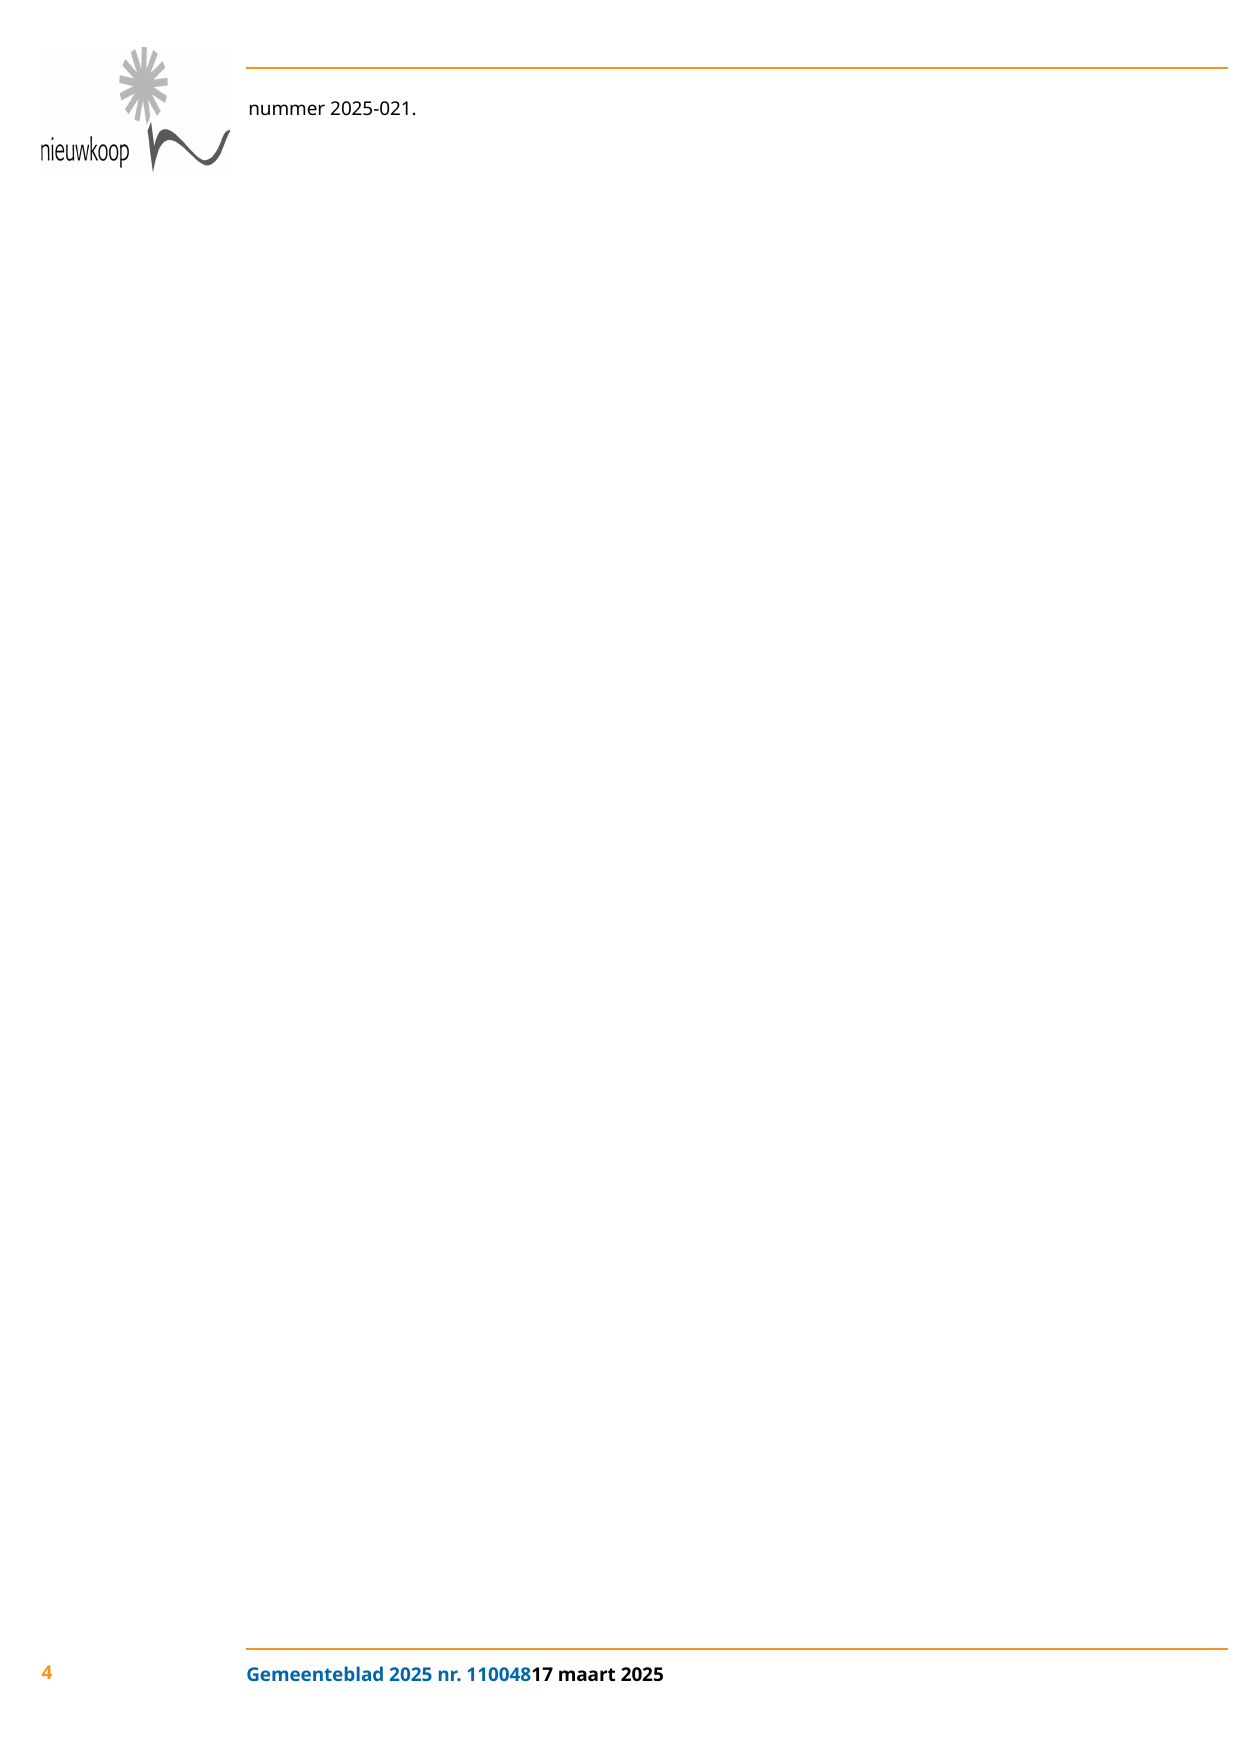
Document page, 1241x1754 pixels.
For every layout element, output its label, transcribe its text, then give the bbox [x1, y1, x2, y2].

text nummer 2025-021. [248, 95, 1152, 121]
picture [41, 47, 231, 172]
